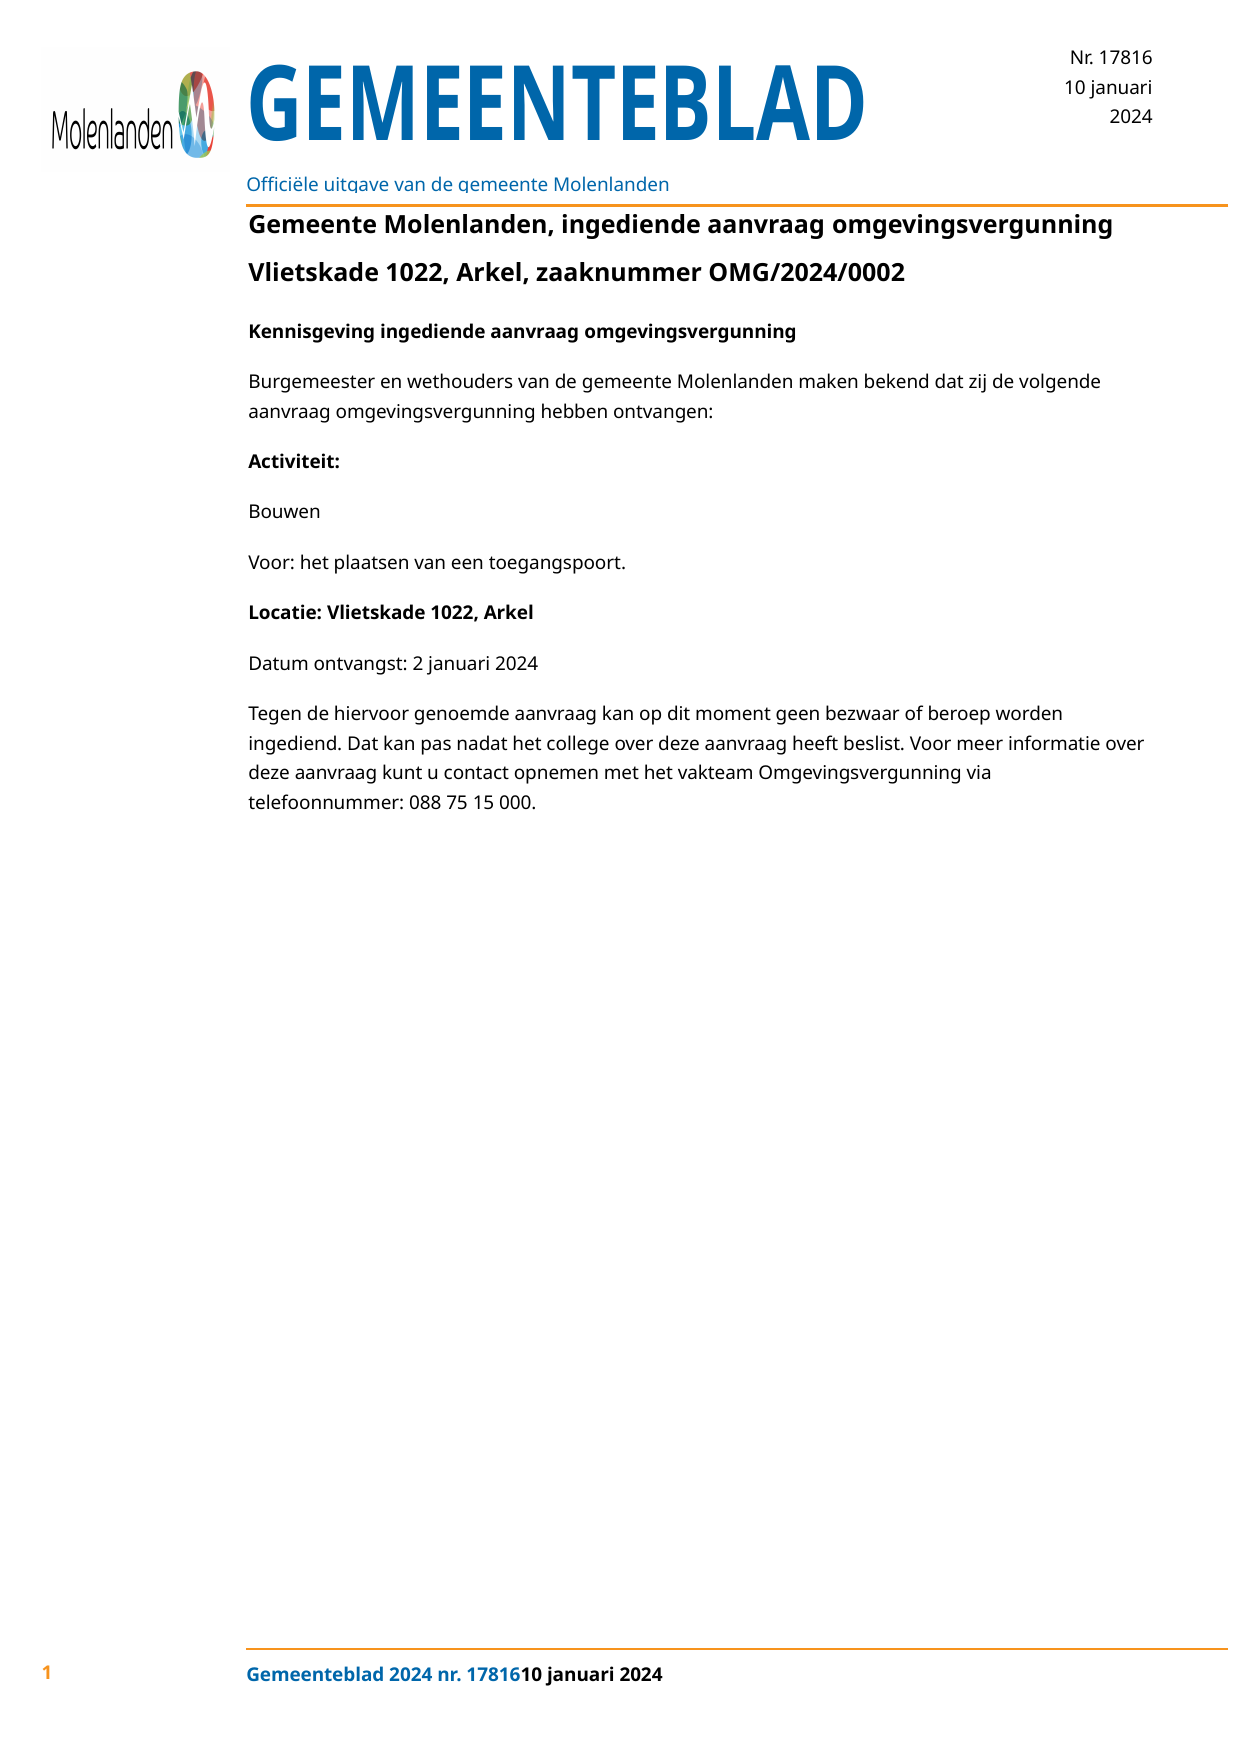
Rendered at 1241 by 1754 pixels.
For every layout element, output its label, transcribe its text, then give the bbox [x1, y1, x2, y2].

text Locatie: Vlietskade 1022, Arkel [248, 599, 1152, 625]
text Gemeente Molenlanden, ingediende aanvraag omgevingsvergunning Vlietskade 1022, Arkel, zaaknummer OMG/2024/0002 [248, 207, 1152, 288]
text Datum ontvangst: 2 januari 2024 [248, 650, 1152, 676]
text Bouwen [248, 499, 1152, 524]
text Tegen de hiervoor genoemde aanvraag kan op dit moment geen bezwaar of beroep worden ingediend. Dat kan pas nadat het college over deze aanvraag heeft beslist. Voor meer informatie over deze aanvraag kunt u contact opnemen met het vakteam Omgevingsvergunning via telefoonnummer: 088 75 15 000. [248, 700, 1152, 815]
text Activiteit: [248, 448, 1152, 474]
text Burgemeester en wethouders van de gemeente Molenlanden maken bekend dat zij de volgende aanvraag omgevingsvergunning hebben ontvangen: [248, 368, 1152, 424]
text Voor: het plaatsen van een toegangspoort. [248, 549, 1152, 575]
text Kennisgeving ingediende aanvraag omgevingsvergunning [248, 318, 1152, 344]
picture [41, 47, 231, 172]
